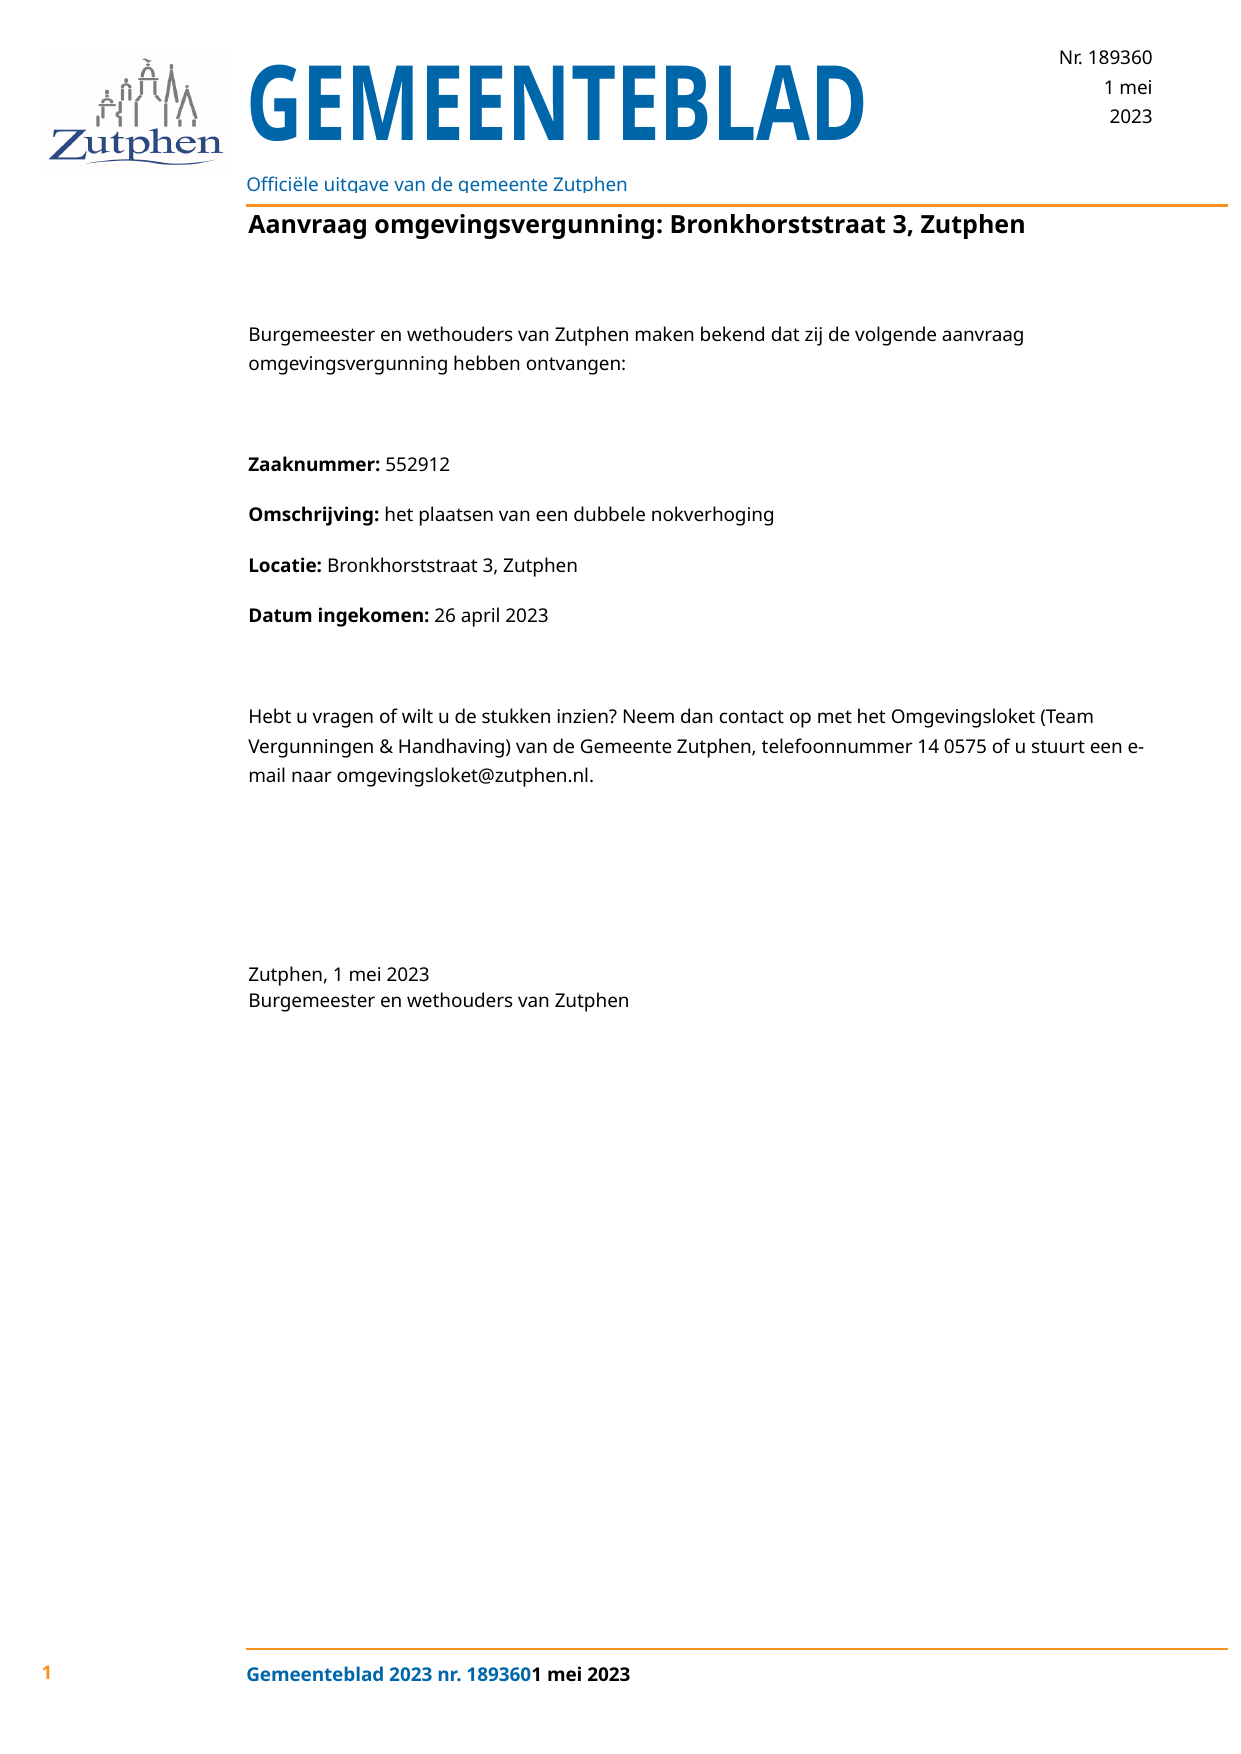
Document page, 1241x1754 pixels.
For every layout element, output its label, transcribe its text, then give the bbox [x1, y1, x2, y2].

text Burgemeester en wethouders van Zutphen [248, 987, 1152, 1013]
text Aanvraag omgevingsvergunning: Bronkhorststraat 3, Zutphen [248, 207, 1152, 241]
text Hebt u vragen of wilt u de stukken inzien? Neem dan contact op met het Omgevingsloket (Team Vergunningen & Handhaving) van de Gemeente Zutphen, telefoonnummer 14 0575 of u stuurt een e-mail naar omgevingsloket@zutphen.nl. [248, 703, 1152, 788]
picture [41, 47, 231, 172]
text Omschrijving: het plaatsen van een dubbele nokverhoging [248, 502, 1152, 527]
text Zaaknummer: 552912 [248, 451, 1152, 477]
text Burgemeester en wethouders van Zutphen maken bekend dat zij de volgende aanvraag omgevingsvergunning hebben ontvangen: [248, 321, 1152, 376]
text Locatie: Bronkhorststraat 3, Zutphen [248, 552, 1152, 578]
text Zutphen, 1 mei 2023 [248, 961, 1152, 987]
text Datum ingekomen: 26 april 2023 [248, 602, 1152, 628]
